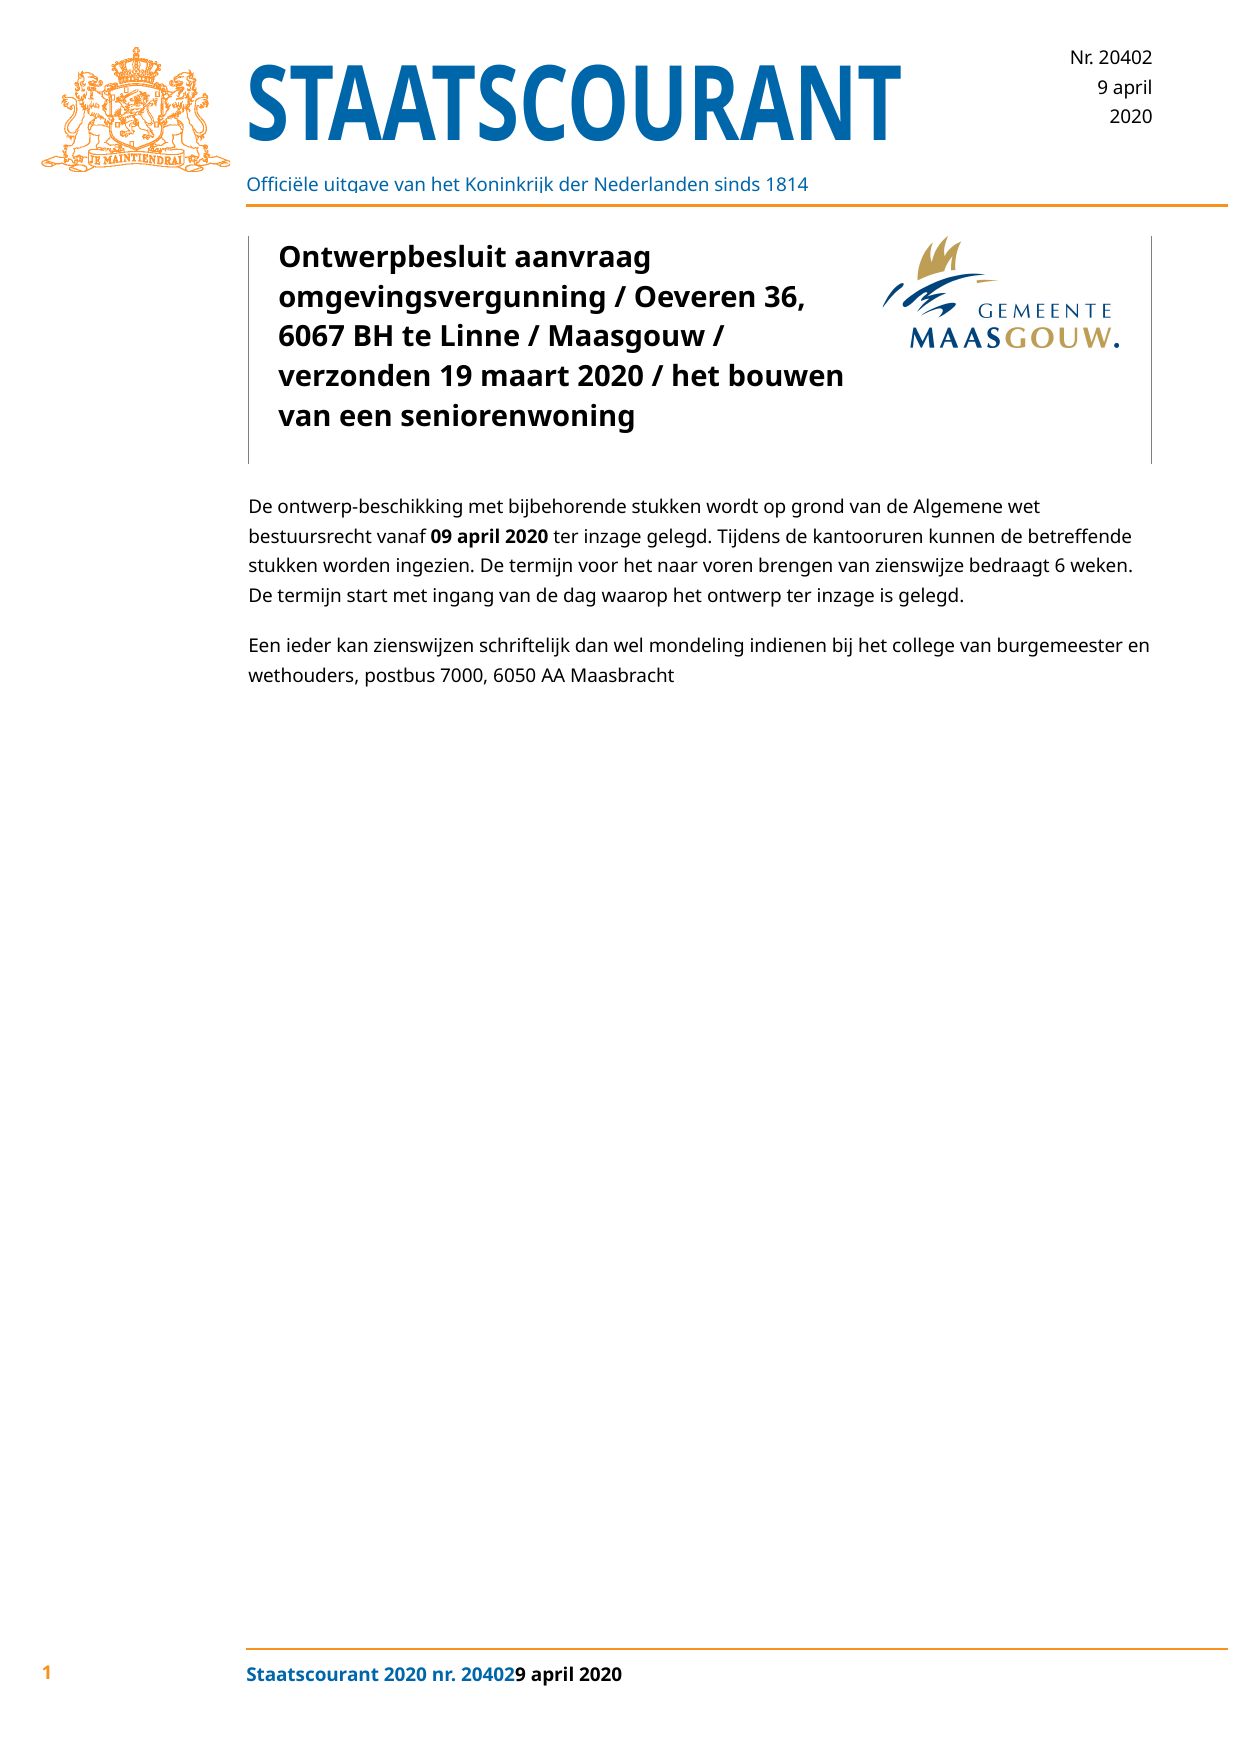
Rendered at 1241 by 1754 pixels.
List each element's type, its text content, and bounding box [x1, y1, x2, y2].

text Een ieder kan zienswijzen schriftelijk dan wel mondeling indienen bij het college van burgemeester en wethouders, postbus 7000, 6050 AA Maasbracht [248, 632, 1152, 688]
picture [882, 236, 1119, 348]
picture [41, 47, 231, 172]
table_header [850, 236, 1151, 464]
text De ontwerp-beschikking met bijbehorende stukken wordt op grond van de Algemene wet bestuursrecht vanaf 09 april 2020 ter inzage gelegd. Tijdens de kantooruren kunnen de betreffende stukken worden ingezien. De termijn voor het naar voren brengen van zienswijze bedraagt 6 weken. De termijn start met ingang van de dag waarop het ontwerp ter inzage is gelegd. [248, 493, 1152, 608]
table_header Ontwerpbesluit aanvraag omgevingsvergunning / Oeveren 36, 6067 BH te Linne / Maasgouw / verzonden 19 maart 2020 / het bouwen van een seniorenwoning [249, 236, 850, 464]
